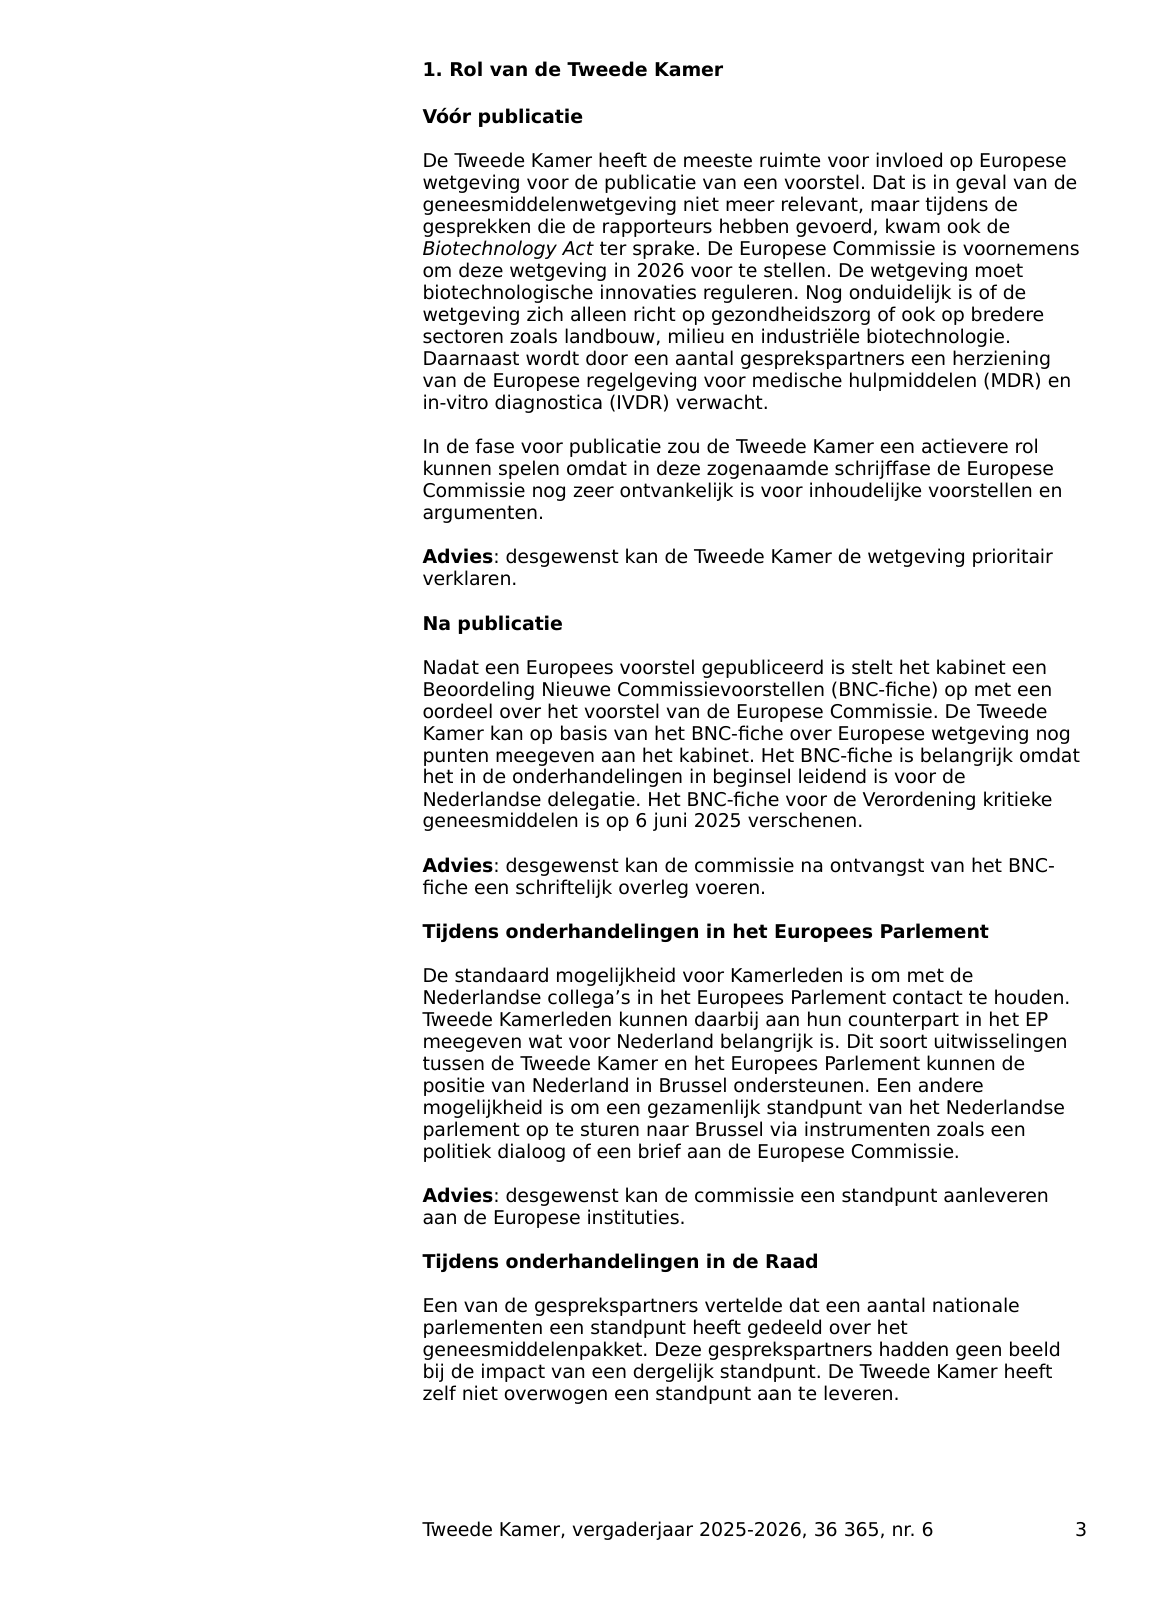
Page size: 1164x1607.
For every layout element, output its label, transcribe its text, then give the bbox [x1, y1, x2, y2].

subtitle 1. Rol van de Tweede Kamer [422, 59, 1087, 81]
text Een van de gesprekspartners vertelde dat een aantal nationale parlementen een standpunt heeft gedeeld over het geneesmiddelenpakket. Deze gesprekspartners hadden geen beeld bij de impact van een dergelijk standpunt. De Tweede Kamer heeft zelf niet overwogen een standpunt aan te leveren. [422, 1295, 1087, 1405]
text In de fase voor publicatie zou de Tweede Kamer een actievere rol kunnen spelen omdat in deze zogenaamde schrijffase de Europese Commissie nog zeer ontvankelijk is voor inhoudelijke voorstellen en argumenten. [422, 436, 1087, 524]
text Advies: desgewenst kan de commissie na ontvangst van het BNC-fiche een schriftelijk overleg voeren. [422, 854, 1087, 898]
subtitle Tijdens onderhandelingen in de Raad [422, 1251, 1087, 1273]
subtitle Vóór publicatie [422, 106, 1087, 128]
text Nadat een Europees voorstel gepubliceerd is stelt het kabinet een Beoordeling Nieuwe Commissievoorstellen (BNC-fiche) op met een oordeel over het voorstel van de Europese Commissie. De Tweede Kamer kan op basis van het BNC-fiche over Europese wetgeving nog punten meegeven aan het kabinet. Het BNC-fiche is belangrijk omdat het in de onderhandelingen in beginsel leidend is voor de Nederlandse delegatie. Het BNC-fiche voor de Verordening kritieke geneesmiddelen is op 6 juni 2025 verschenen. [422, 657, 1087, 832]
text Advies: desgewenst kan de commissie een standpunt aanleveren aan de Europese instituties. [422, 1185, 1087, 1229]
subtitle Tijdens onderhandelingen in het Europees Parlement [422, 921, 1087, 943]
subtitle Na publicatie [422, 612, 1087, 634]
text De Tweede Kamer heeft de meeste ruimte voor invloed op Europese wetgeving voor de publicatie van een voorstel. Dat is in geval van de geneesmiddelenwetgeving niet meer relevant, maar tijdens de gesprekken die de rapporteurs hebben gevoerd, kwam ook de Biotechnology Act ter sprake. De Europese Commissie is voornemens om deze wetgeving in 2026 voor te stellen. De wetgeving moet biotechnologische innovaties reguleren. Nog onduidelijk is of de wetgeving zich alleen richt op gezondheidszorg of ook op bredere sectoren zoals landbouw, milieu en industriële biotechnologie. Daarnaast wordt door een aantal gesprekspartners een herziening van de Europese regelgeving voor medische hulpmiddelen (MDR) en in-vitro diagnostica (IVDR) verwacht. [422, 150, 1087, 414]
text De standaard mogelijkheid voor Kamerleden is om met de Nederlandse collega’s in het Europees Parlement contact te houden. Tweede Kamerleden kunnen daarbij aan hun counterpart in het EP meegeven wat voor Nederland belangrijk is. Dit soort uitwisselingen tussen de Tweede Kamer en het Europees Parlement kunnen de positie van Nederland in Brussel ondersteunen. Een andere mogelijkheid is om een gezamenlijk standpunt van het Nederlandse parlement op te sturen naar Brussel via instrumenten zoals een politiek dialoog of een brief aan de Europese Commissie. [422, 965, 1087, 1163]
text Advies: desgewenst kan de Tweede Kamer de wetgeving prioritair verklaren. [422, 546, 1087, 590]
